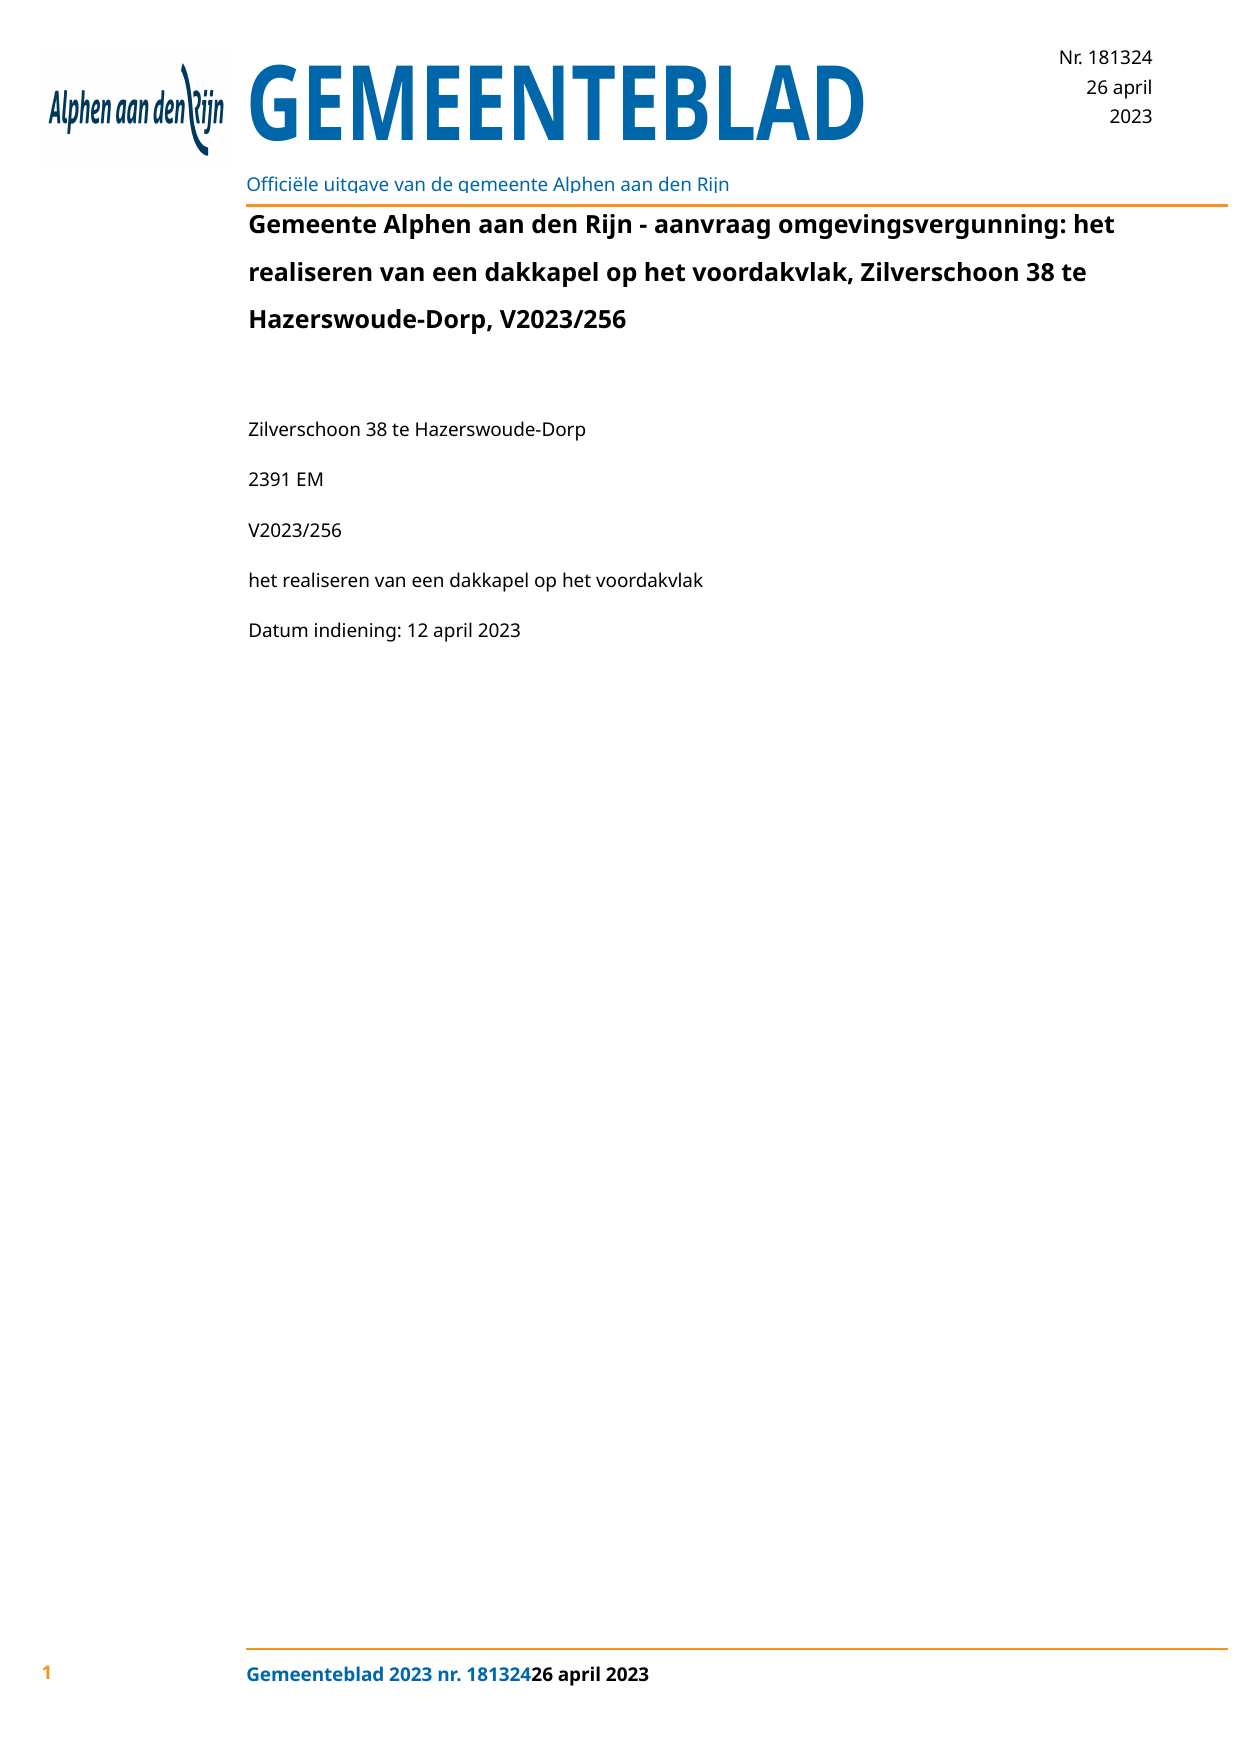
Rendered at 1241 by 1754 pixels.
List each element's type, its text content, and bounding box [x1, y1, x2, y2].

text Datum indiening: 12 april 2023 [248, 618, 1152, 643]
text 2391 EM [248, 466, 1152, 492]
picture [41, 47, 231, 172]
text Zilverschoon 38 te Hazerswoude-Dorp [248, 416, 1152, 442]
text het realiseren van een dakkapel op het voordakvlak [248, 567, 1152, 593]
text V2023/256 [248, 517, 1152, 542]
text Gemeente Alphen aan den Rijn - aanvraag omgevingsvergunning: het realiseren van een dakkapel op het voordakvlak, Zilverschoon 38 te Hazerswoude-Dorp, V2023/256 [248, 207, 1152, 336]
